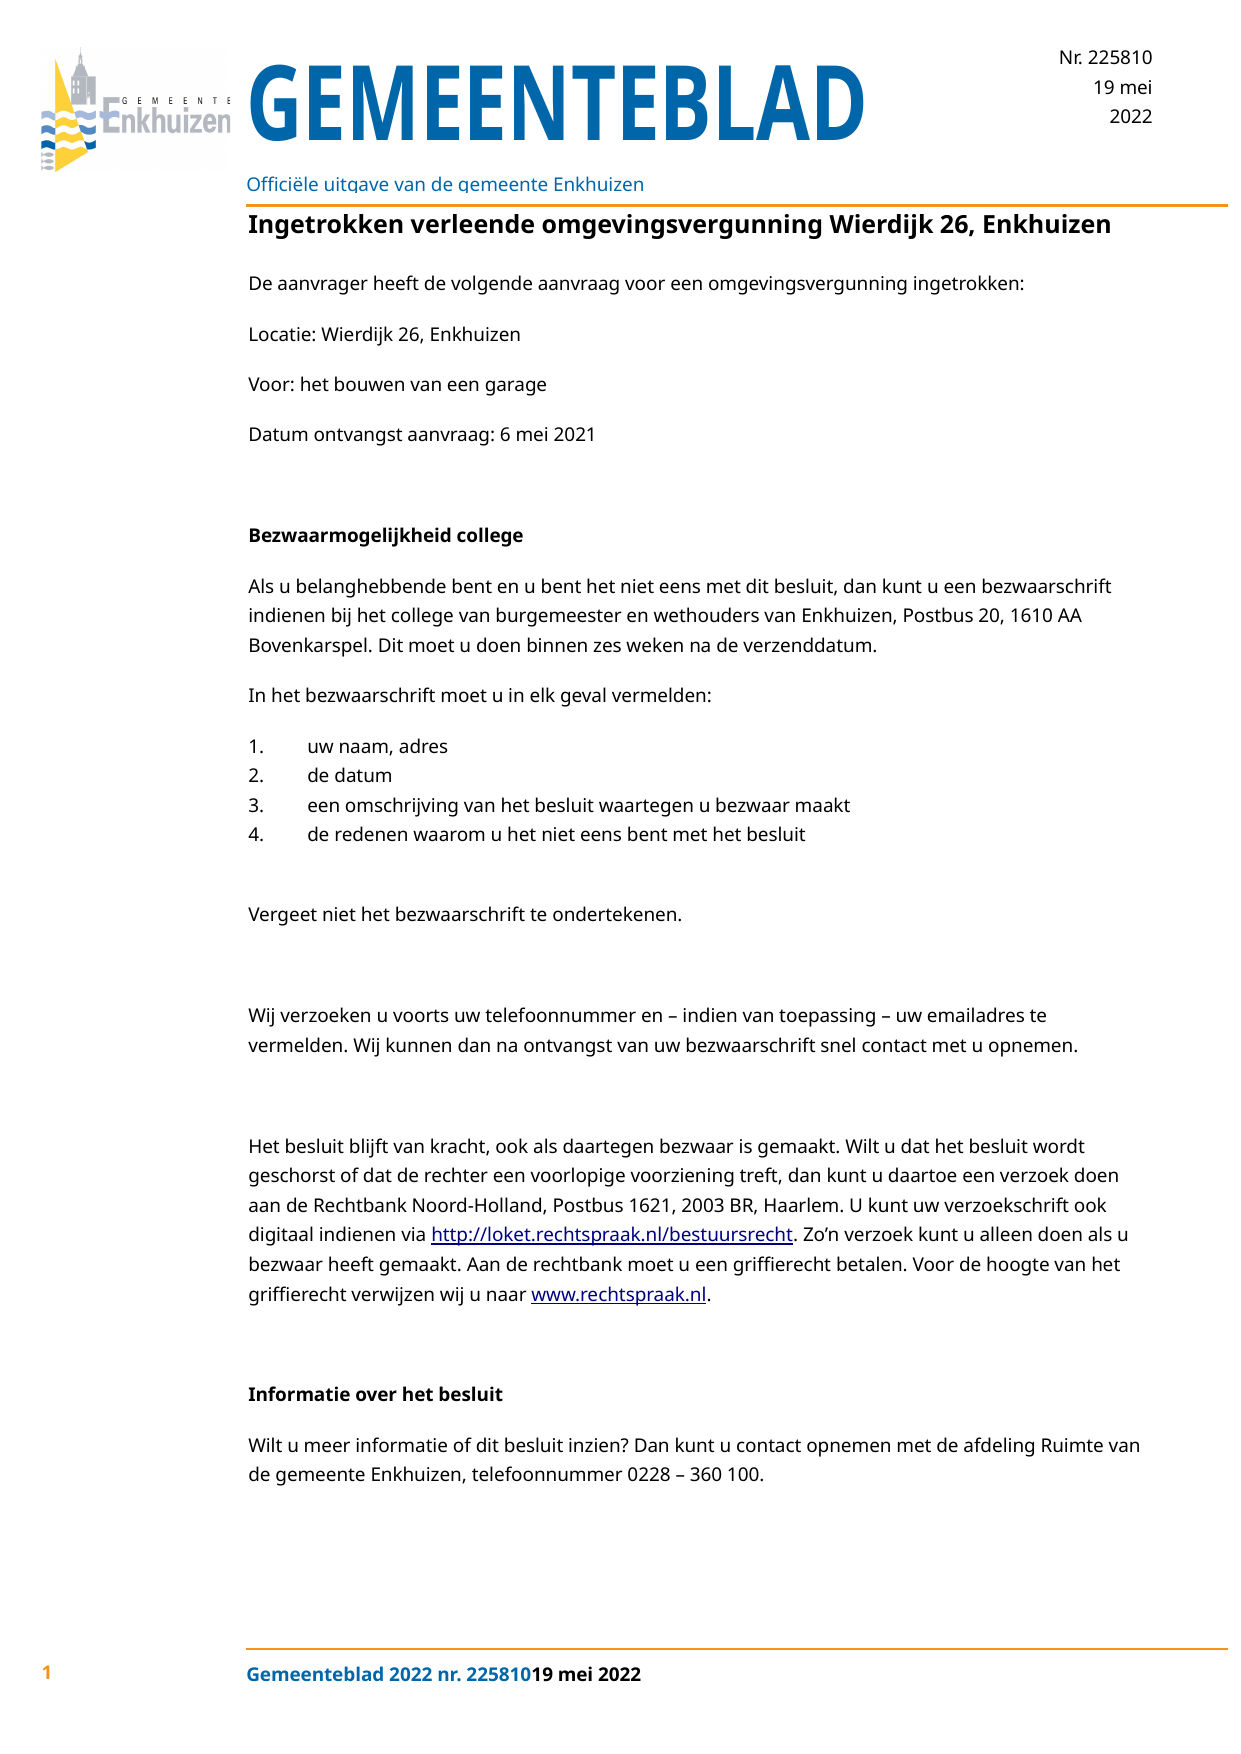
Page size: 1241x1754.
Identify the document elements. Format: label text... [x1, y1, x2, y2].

text De aanvrager heeft de volgende aanvraag voor een omgevingsvergunning ingetrokken: [248, 270, 1152, 296]
text Wij verzoeken u voorts uw telefoonnummer en – indien van toepassing – uw emailadres te vermelden. Wij kunnen dan na ontvangst van uw bezwaarschrift snel contact met u opnemen. [248, 1002, 1152, 1058]
text Als u belanghebbende bent en u bent het niet eens met dit besluit, dan kunt u een bezwaarschrift indienen bij het college van burgemeester en wethouders van Enkhuizen, Postbus 20, 1610 AA Bovenkarspel. Dit moet u doen binnen zes weken na de verzenddatum. [248, 573, 1152, 658]
text Vergeet niet het bezwaarschrift te ondertekenen. [248, 902, 1152, 927]
text Informatie over het besluit [248, 1382, 1152, 1407]
list uw naam, adres [248, 733, 1152, 758]
list de redenen waarom u het niet eens bent met het besluit [248, 822, 1152, 847]
text Wilt u meer informatie of dit besluit inzien? Dan kunt u contact opnemen met de afdeling Ruimte van de gemeente Enkhuizen, telefoonnummer 0228 – 360 100. [248, 1432, 1152, 1487]
picture [41, 47, 231, 172]
text Bezwaarmogelijkheid college [248, 522, 1152, 548]
text Het besluit blijft van kracht, ook als daartegen bezwaar is gemaakt. Wilt u dat het besluit wordt geschorst of dat de rechter een voorlopige voorziening treft, dan kunt u daartoe een verzoek doen aan de Rechtbank Noord-Holland, Postbus 1621, 2003 BR, Haarlem. U kunt uw verzoekschrift ook digitaal indienen via http://loket.rechtspraak.nl/bestuursrecht. Zo’n verzoek kunt u alleen doen als u bezwaar heeft gemaakt. Aan de rechtbank moet u een griffierecht betalen. Voor de hoogte van het griffierecht verwijzen wij u naar www.rechtspraak.nl. [248, 1133, 1152, 1306]
text Locatie: Wierdijk 26, Enkhuizen [248, 321, 1152, 346]
text Ingetrokken verleende omgevingsvergunning Wierdijk 26, Enkhuizen [248, 207, 1152, 241]
text Voor: het bouwen van een garage [248, 371, 1152, 397]
list een omschrijving van het besluit waartegen u bezwaar maakt [248, 792, 1152, 818]
text Datum ontvangst aanvraag: 6 mei 2021 [248, 422, 1152, 447]
list de datum [248, 762, 1152, 788]
text In het bezwaarschrift moet u in elk geval vermelden: [248, 682, 1152, 708]
